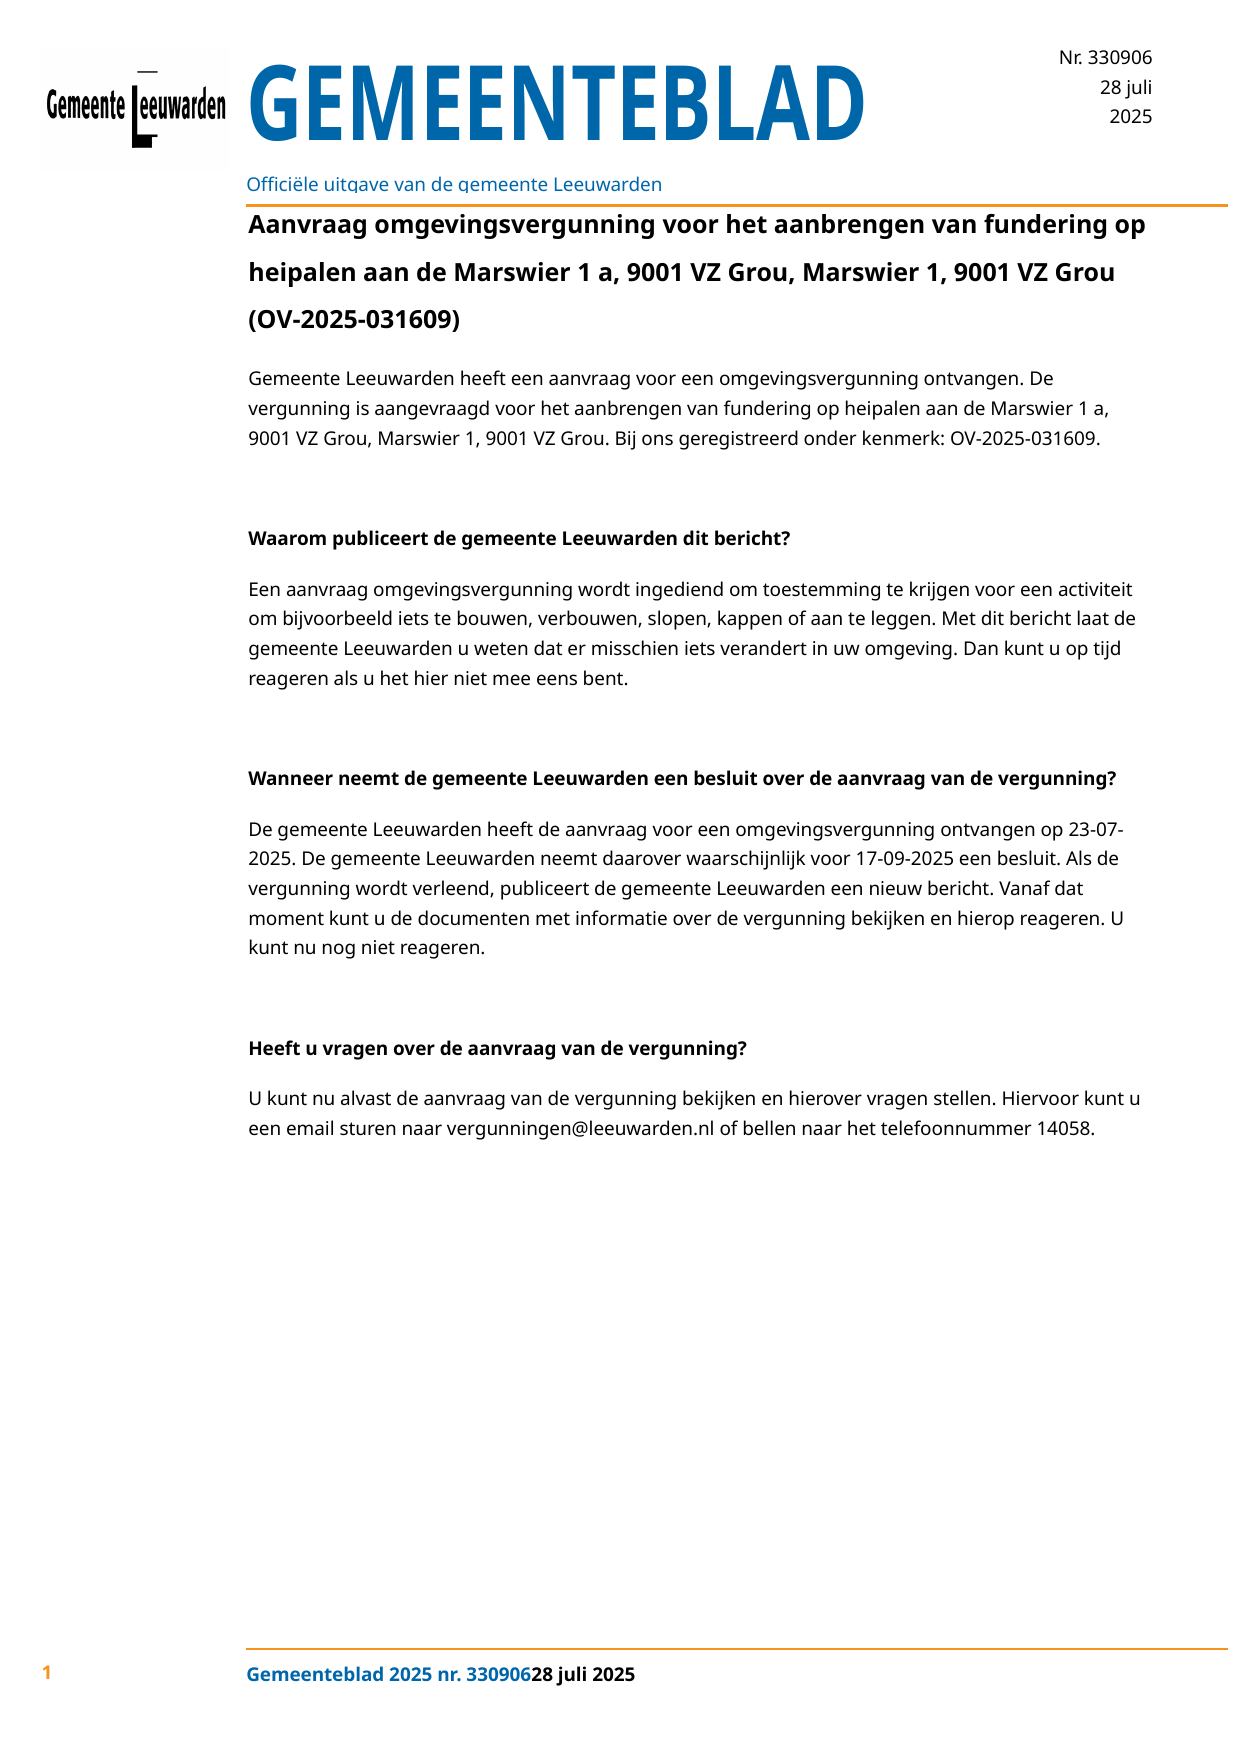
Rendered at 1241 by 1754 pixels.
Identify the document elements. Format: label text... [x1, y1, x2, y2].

text Een aanvraag omgevingsvergunning wordt ingediend om toestemming te krijgen voor een activiteit om bijvoorbeeld iets te bouwen, verbouwen, slopen, kappen of aan te leggen. Met dit bericht laat de gemeente Leeuwarden u weten dat er misschien iets verandert in uw omgeving. Dan kunt u op tijd reageren als u het hier niet mee eens bent. [248, 576, 1152, 690]
picture [41, 47, 231, 172]
text Aanvraag omgevingsvergunning voor het aanbrengen van fundering op heipalen aan de Marswier 1 a, 9001 VZ Grou, Marswier 1, 9001 VZ Grou (OV-2025-031609) [248, 207, 1152, 336]
text U kunt nu alvast de aanvraag van de vergunning bekijken en hierover vragen stellen. Hiervoor kunt u een email sturen naar vergunningen@leeuwarden.nl of bellen naar het telefoonnummer 14058. [248, 1086, 1152, 1141]
text De gemeente Leeuwarden heeft de aanvraag voor een omgevingsvergunning ontvangen op 23-07-2025. De gemeente Leeuwarden neemt daarover waarschijnlijk voor 17-09-2025 een besluit. Als de vergunning wordt verleend, publiceert de gemeente Leeuwarden een nieuw bericht. Vanaf dat moment kunt u de documenten met informatie over de vergunning bekijken en hierop reageren. U kunt nu nog niet reageren. [248, 816, 1152, 960]
text Heeft u vragen over de aanvraag van de vergunning? [248, 1035, 1152, 1061]
text Waarom publiceert de gemeente Leeuwarden dit bericht? [248, 526, 1152, 551]
text Wanneer neemt de gemeente Leeuwarden een besluit over de aanvraag van de vergunning? [248, 766, 1152, 791]
text Gemeente Leeuwarden heeft een aanvraag voor een omgevingsvergunning ontvangen. De vergunning is aangevraagd voor het aanbrengen van fundering op heipalen aan de Marswier 1 a, 9001 VZ Grou, Marswier 1, 9001 VZ Grou. Bij ons geregistreerd onder kenmerk: OV-2025-031609. [248, 366, 1152, 450]
